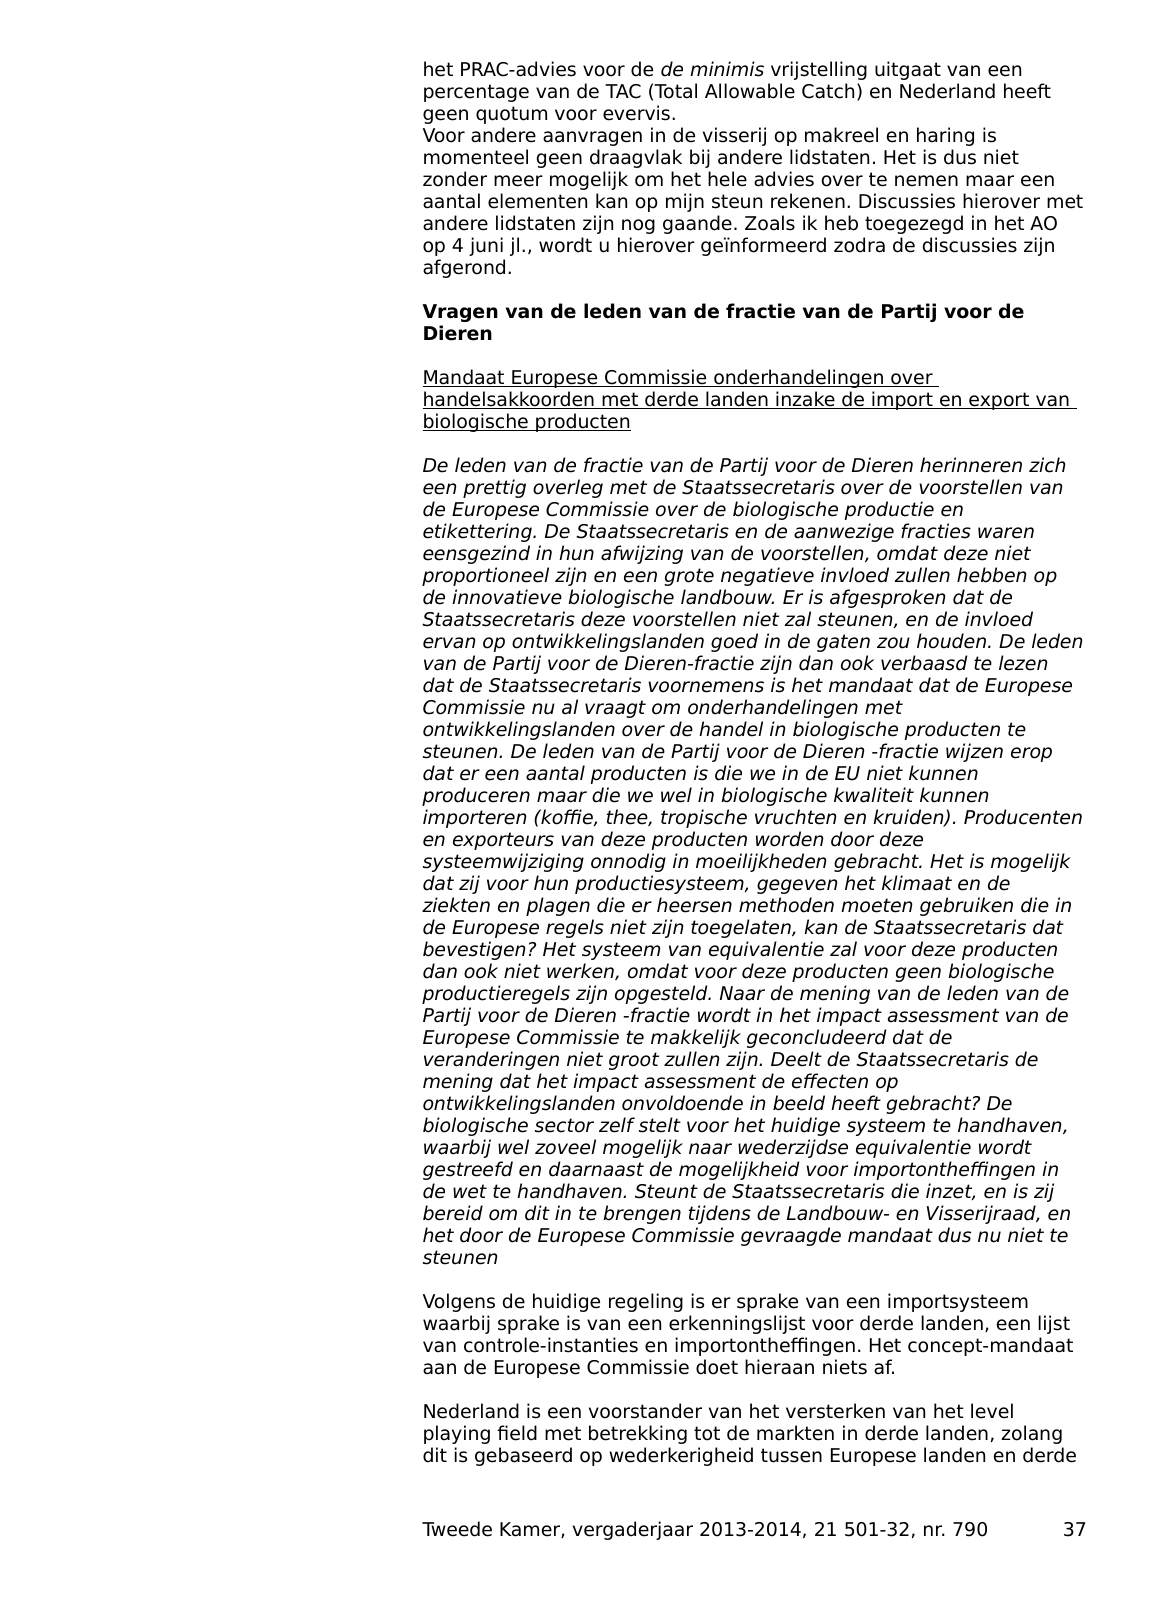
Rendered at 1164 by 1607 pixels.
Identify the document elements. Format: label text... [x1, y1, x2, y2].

subtitle Mandaat Europese Commissie onderhandelingen over handelsakkoorden met derde landen inzake de import en export van biologische producten [422, 367, 1087, 433]
text Nederland is een voorstander van het versterken van het level playing field met betrekking tot de markten in derde landen, zolang dit is gebaseerd op wederkerigheid tussen Europese landen en derde [422, 1401, 1087, 1467]
text Voor andere aanvragen in de visserij op makreel en haring is momenteel geen draagvlak bij andere lidstaten. Het is dus niet zonder meer mogelijk om het hele advies over te nemen maar een aantal elementen kan op mijn steun rekenen. Discussies hierover met andere lidstaten zijn nog gaande. Zoals ik heb toegezegd in het AO op 4 juni jl., wordt u hierover geïnformeerd zodra de discussies zijn afgerond. [422, 125, 1087, 279]
text het PRAC-advies voor de de minimis vrijstelling uitgaat van een percentage van de TAC (Total Allowable Catch) en Nederland heeft geen quotum voor evervis. [422, 59, 1087, 125]
subtitle Vragen van de leden van de fractie van de Partij voor de Dieren [422, 301, 1087, 345]
text Volgens de huidige regeling is er sprake van een importsysteem waarbij sprake is van een erkenningslijst voor derde landen, een lijst van controle-instanties en importontheffingen. Het concept-mandaat aan de Europese Commissie doet hieraan niets af. [422, 1291, 1087, 1379]
text De leden van de fractie van de Partij voor de Dieren herinneren zich een prettig overleg met de Staatssecretaris over de voorstellen van de Europese Commissie over de biologische productie en etikettering. De Staatssecretaris en de aanwezige fracties waren eensgezind in hun afwijzing van de voorstellen, omdat deze niet proportioneel zijn en een grote negatieve invloed zullen hebben op de innovatieve biologische landbouw. Er is afgesproken dat de Staatssecretaris deze voorstellen niet zal steunen, en de invloed ervan op ontwikkelingslanden goed in de gaten zou houden. De leden van de Partij voor de Dieren-fractie zijn dan ook verbaasd te lezen dat de Staatssecretaris voornemens is het mandaat dat de Europese Commissie nu al vraagt om onderhandelingen met ontwikkelingslanden over de handel in biologische producten te steunen. De leden van de Partij voor de Dieren -fractie wijzen erop dat er een aantal producten is die we in de EU niet kunnen produceren maar die we wel in biologische kwaliteit kunnen importeren (koffie, thee, tropische vruchten en kruiden). Producenten en exporteurs van deze producten worden door deze systeemwijziging onnodig in moeilijkheden gebracht. Het is mogelijk dat zij voor hun productiesysteem, gegeven het klimaat en de ziekten en plagen die er heersen methoden moeten gebruiken die in de Europese regels niet zijn toegelaten, kan de Staatssecretaris dat bevestigen? Het systeem van equivalentie zal voor deze producten dan ook niet werken, omdat voor deze producten geen biologische productieregels zijn opgesteld. Naar de mening van de leden van de Partij voor de Dieren -fractie wordt in het impact assessment van de Europese Commissie te makkelijk geconcludeerd dat de veranderingen niet groot zullen zijn. Deelt de Staatssecretaris de mening dat het impact assessment de effecten op ontwikkelingslanden onvoldoende in beeld heeft gebracht? De biologische sector zelf stelt voor het huidige systeem te handhaven, waarbij wel zoveel mogelijk naar wederzijdse equivalentie wordt gestreefd en daarnaast de mogelijkheid voor importontheffingen in de wet te handhaven. Steunt de Staatssecretaris die inzet, en is zij bereid om dit in te brengen tijdens de Landbouw- en Visserijraad, en het door de Europese Commissie gevraagde mandaat dus nu niet te steunen [422, 455, 1087, 1268]
